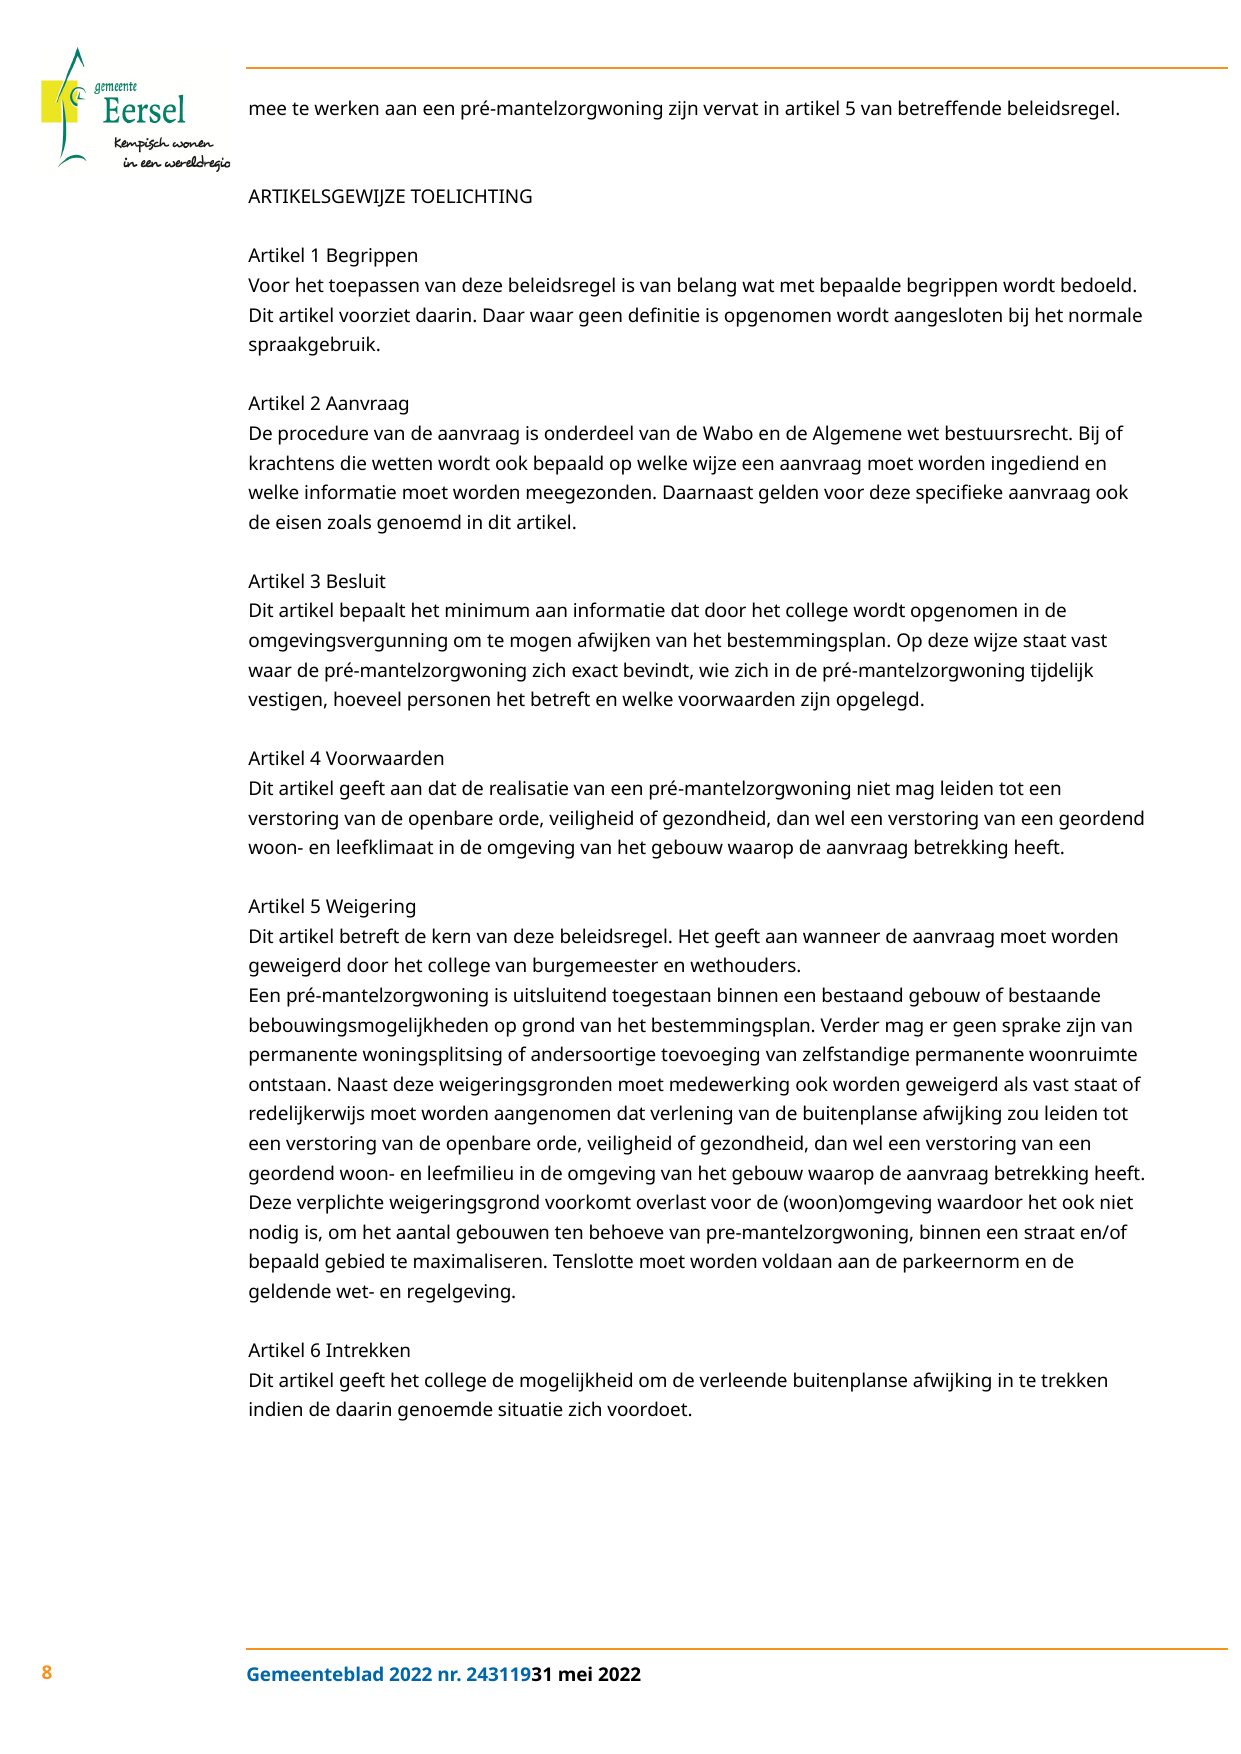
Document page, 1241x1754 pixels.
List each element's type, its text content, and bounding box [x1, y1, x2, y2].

text Een pré-mantelzorgwoning is uitsluitend toegestaan binnen een bestaand gebouw of bestaande bebouwingsmogelijkheden op grond van het bestemmingsplan. Verder mag er geen sprake zijn van permanente woningsplitsing of andersoortige toevoeging van zelfstandige permanente woonruimte ontstaan. Naast deze weigeringsgronden moet medewerking ook worden geweigerd als vast staat of redelijkerwijs moet worden aangenomen dat verlening van de buitenplanse afwijking zou leiden tot een verstoring van de openbare orde, veiligheid of gezondheid, dan wel een verstoring van een geordend woon- en leefmilieu in de omgeving van het gebouw waarop de aanvraag betrekking heeft. Deze verplichte weigeringsgrond voorkomt overlast voor de (woon)omgeving waardoor het ook niet nodig is, om het aantal gebouwen ten behoeve van pre-mantelzorgwoning, binnen een straat en/of bepaald gebied te maximaliseren. Tenslotte moet worden voldaan aan de parkeernorm en de geldende wet- en regelgeving. [248, 982, 1152, 1304]
text Dit artikel geeft het college de mogelijkheid om de verleende buitenplanse afwijking in te trekken indien de daarin genoemde situatie zich voordoet. [248, 1367, 1152, 1422]
text mee te werken aan een pré-mantelzorgwoning zijn vervat in artikel 5 van betreffende beleidsregel. [248, 95, 1152, 121]
text Artikel 5 Weigering [248, 893, 1152, 919]
text Artikel 4 Voorwaarden [248, 746, 1152, 771]
text ARTIKELSGEWIJZE TOELICHTING [248, 183, 1152, 209]
text Dit artikel geeft aan dat de realisatie van een pré-mantelzorgwoning niet mag leiden tot een verstoring van de openbare orde, veiligheid of gezondheid, dan wel een verstoring van een geordend woon- en leefklimaat in de omgeving van het gebouw waarop de aanvraag betrekking heeft. [248, 775, 1152, 860]
text Artikel 1 Begrippen [248, 243, 1152, 268]
text Artikel 2 Aanvraag [248, 391, 1152, 416]
text De procedure van de aanvraag is onderdeel van de Wabo en de Algemene wet bestuursrecht. Bij of krachtens die wetten wordt ook bepaald op welke wijze een aanvraag moet worden ingediend en welke informatie moet worden meegezonden. Daarnaast gelden voor deze specifieke aanvraag ook de eisen zoals genoemd in dit artikel. [248, 420, 1152, 535]
text Voor het toepassen van deze beleidsregel is van belang wat met bepaalde begrippen wordt bedoeld. Dit artikel voorziet daarin. Daar waar geen definitie is opgenomen wordt aangesloten bij het normale spraakgebruik. [248, 272, 1152, 357]
text Artikel 6 Intrekken [248, 1337, 1152, 1363]
text Artikel 3 Besluit [248, 568, 1152, 594]
text Dit artikel betreft de kern van deze beleidsregel. Het geeft aan wanneer de aanvraag moet worden geweigerd door het college van burgemeester en wethouders. [248, 923, 1152, 978]
picture [41, 47, 231, 172]
text Dit artikel bepaalt het minimum aan informatie dat door het college wordt opgenomen in de omgevingsvergunning om te mogen afwijken van het bestemmingsplan. Op deze wijze staat vast waar de pré-mantelzorgwoning zich exact bevindt, wie zich in de pré-mantelzorgwoning tijdelijk vestigen, hoeveel personen het betreft en welke voorwaarden zijn opgelegd. [248, 598, 1152, 712]
